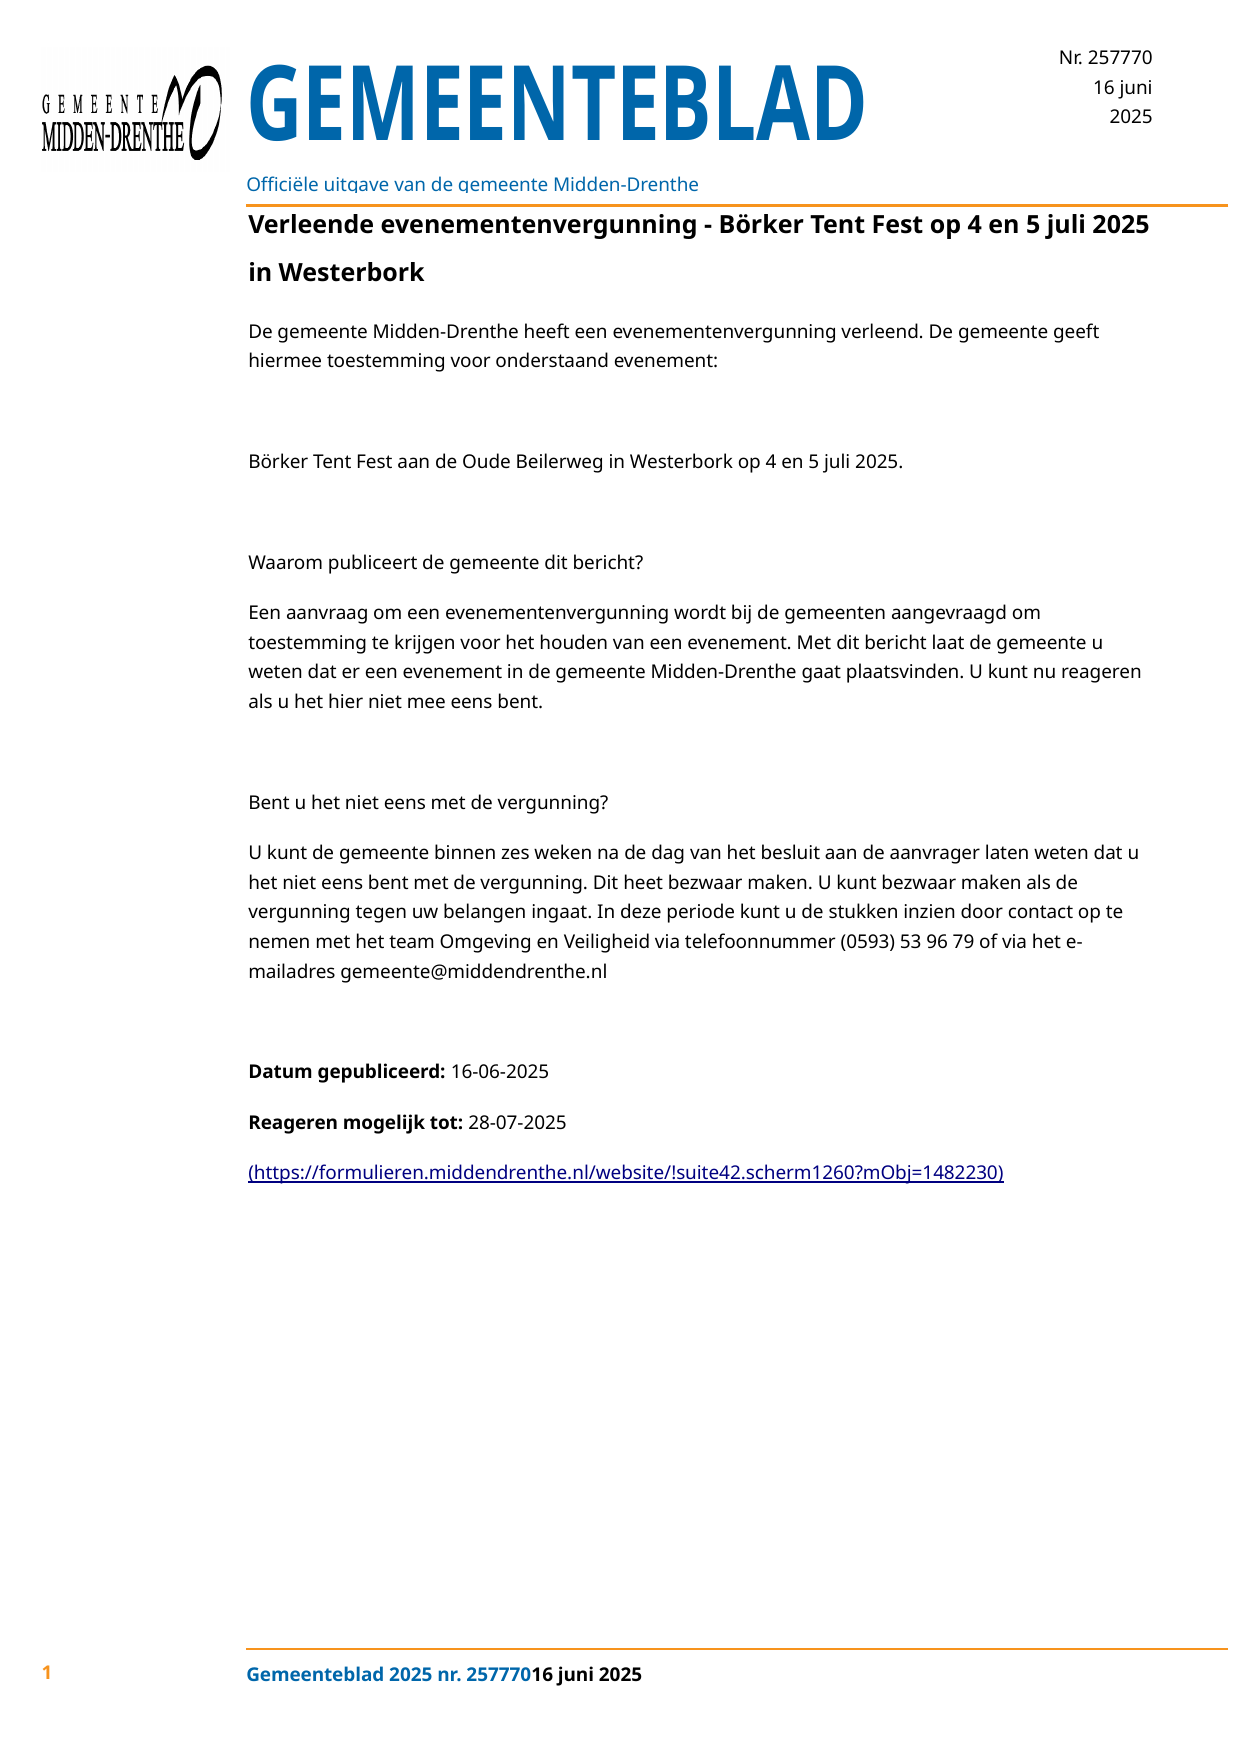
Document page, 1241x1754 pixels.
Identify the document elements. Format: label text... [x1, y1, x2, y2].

text Verleende evenementenvergunning - Börker Tent Fest op 4 en 5 juli 2025 in Westerbork [248, 207, 1152, 288]
text Datum gepubliceerd: 16-06-2025 [248, 1059, 1152, 1084]
text Bent u het niet eens met de vergunning? [248, 789, 1152, 815]
text (https://formulieren.middendrenthe.nl/website/!suite42.scherm1260?mObj=1482230) [248, 1159, 1152, 1185]
text Een aanvraag om een evenementenvergunning wordt bij de gemeenten aangevraagd om toestemming te krijgen voor het houden van een evenement. Met dit bericht laat de gemeente u weten dat er een evenement in de gemeente Midden-Drenthe gaat plaatsvinden. U kunt nu reageren als u het hier niet mee eens bent. [248, 599, 1152, 714]
text U kunt de gemeente binnen zes weken na de dag van het besluit aan de aanvrager laten weten dat u het niet eens bent met de vergunning. Dit heet bezwaar maken. U kunt bezwaar maken als de vergunning tegen uw belangen ingaat. In deze periode kunt u de stukken inzien door contact op te nemen met het team Omgeving en Veiligheid via telefoonnummer (0593) 53 96 79 of via het e-mailadres gemeente@middendrenthe.nl [248, 839, 1152, 984]
text De gemeente Midden-Drenthe heeft een evenementenvergunning verleend. De gemeente geeft hiermee toestemming voor onderstaand evenement: [248, 318, 1152, 373]
text Reageren mogelijk tot: 28-07-2025 [248, 1109, 1152, 1135]
text Börker Tent Fest aan de Oude Beilerweg in Westerbork op 4 en 5 juli 2025. [248, 448, 1152, 474]
text Waarom publiceert de gemeente dit bericht? [248, 549, 1152, 575]
picture [41, 47, 231, 172]
